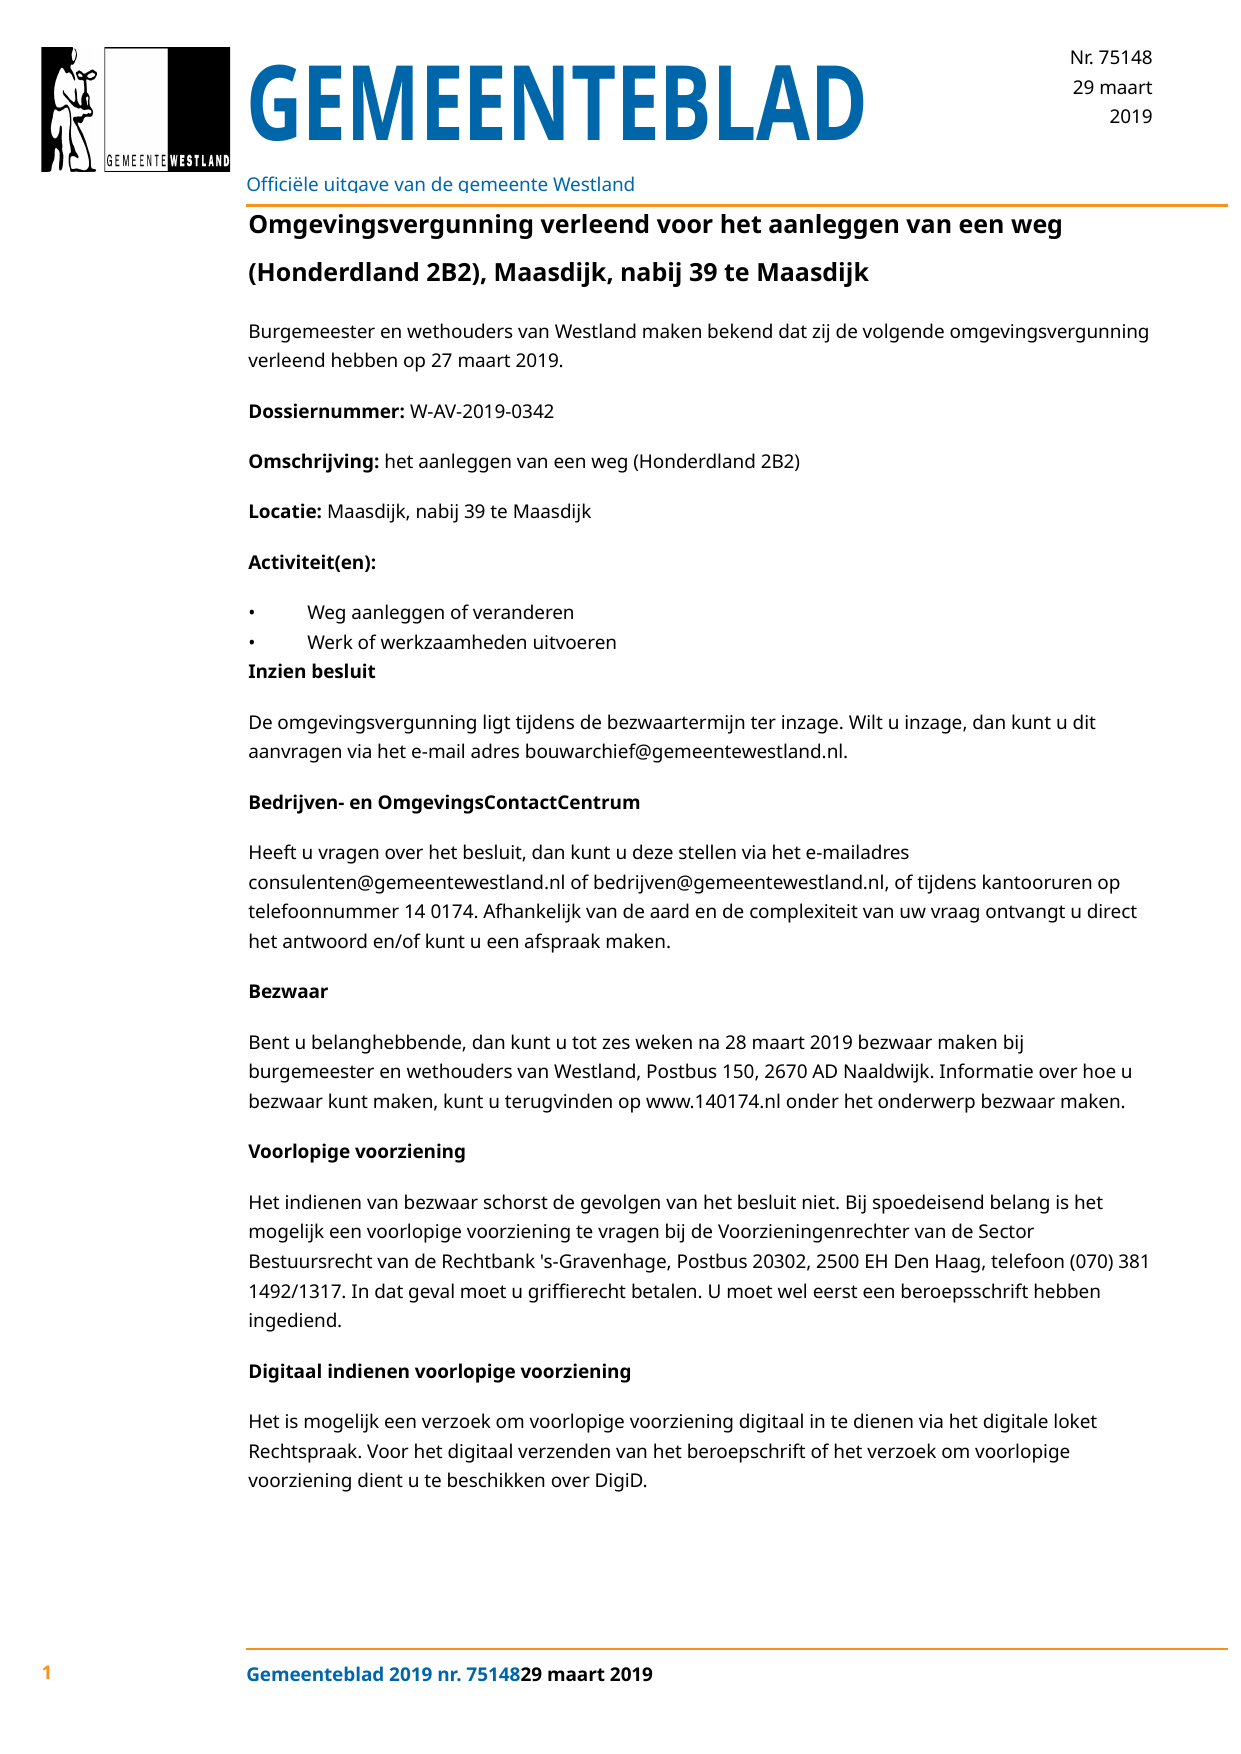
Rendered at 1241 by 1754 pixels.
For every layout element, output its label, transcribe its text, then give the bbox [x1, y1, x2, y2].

text Omschrijving: het aanleggen van een weg (Honderdland 2B2) [248, 448, 1152, 474]
text Het indienen van bezwaar schorst de gevolgen van het besluit niet. Bij spoedeisend belang is het mogelijk een voorlopige voorziening te vragen bij de Voorzieningenrechter van de Sector Bestuursrecht van de Rechtbank 's-Gravenhage, Postbus 20302, 2500 EH Den Haag, telefoon (070) 381 1492/1317. In dat geval moet u griffierecht betalen. U moet wel eerst een beroepsschrift hebben ingediend. [248, 1189, 1152, 1333]
text Bezwaar [248, 979, 1152, 1004]
text Heeft u vragen over het besluit, dan kunt u deze stellen via het e-mailadres consulenten@gemeentewestland.nl of bedrijven@gemeentewestland.nl, of tijdens kantooruren op telefoonnummer 14 0174. Afhankelijk van de aard en de complexiteit van uw vraag ontvangt u direct het antwoord en/of kunt u een afspraak maken. [248, 839, 1152, 954]
text Dossiernummer: W-AV-2019-0342 [248, 398, 1152, 424]
text Voorlopige voorziening [248, 1139, 1152, 1164]
text Locatie: Maasdijk, nabij 39 te Maasdijk [248, 499, 1152, 524]
text Digitaal indienen voorlopige voorziening [248, 1358, 1152, 1384]
text Omgevingsvergunning verleend voor het aanleggen van een weg (Honderdland 2B2), Maasdijk, nabij 39 te Maasdijk [248, 207, 1152, 288]
text Inzien besluit [248, 659, 1152, 684]
picture [41, 47, 231, 172]
list Werk of werkzaamheden uitvoeren [248, 629, 1152, 655]
text Het is mogelijk een verzoek om voorlopige voorziening digitaal in te dienen via het digitale loket Rechtspraak. Voor het digitaal verzenden van het beroepschrift of het verzoek om voorlopige voorziening dient u te beschikken over DigiD. [248, 1408, 1152, 1493]
text Activiteit(en): [248, 549, 1152, 575]
text De omgevingsvergunning ligt tijdens de bezwaartermijn ter inzage. Wilt u inzage, dan kunt u dit aanvragen via het e-mail adres bouwarchief@gemeentewestland.nl. [248, 709, 1152, 764]
text Bent u belanghebbende, dan kunt u tot zes weken na 28 maart 2019 bezwaar maken bij burgemeester en wethouders van Westland, Postbus 150, 2670 AD Naaldwijk. Informatie over hoe u bezwaar kunt maken, kunt u terugvinden op www.140174.nl onder het onderwerp bezwaar maken. [248, 1029, 1152, 1114]
text Burgemeester en wethouders van Westland maken bekend dat zij de volgende omgevingsvergunning verleend hebben op 27 maart 2019. [248, 318, 1152, 373]
text Bedrijven- en OmgevingsContactCentrum [248, 789, 1152, 815]
list Weg aanleggen of veranderen [248, 599, 1152, 625]
